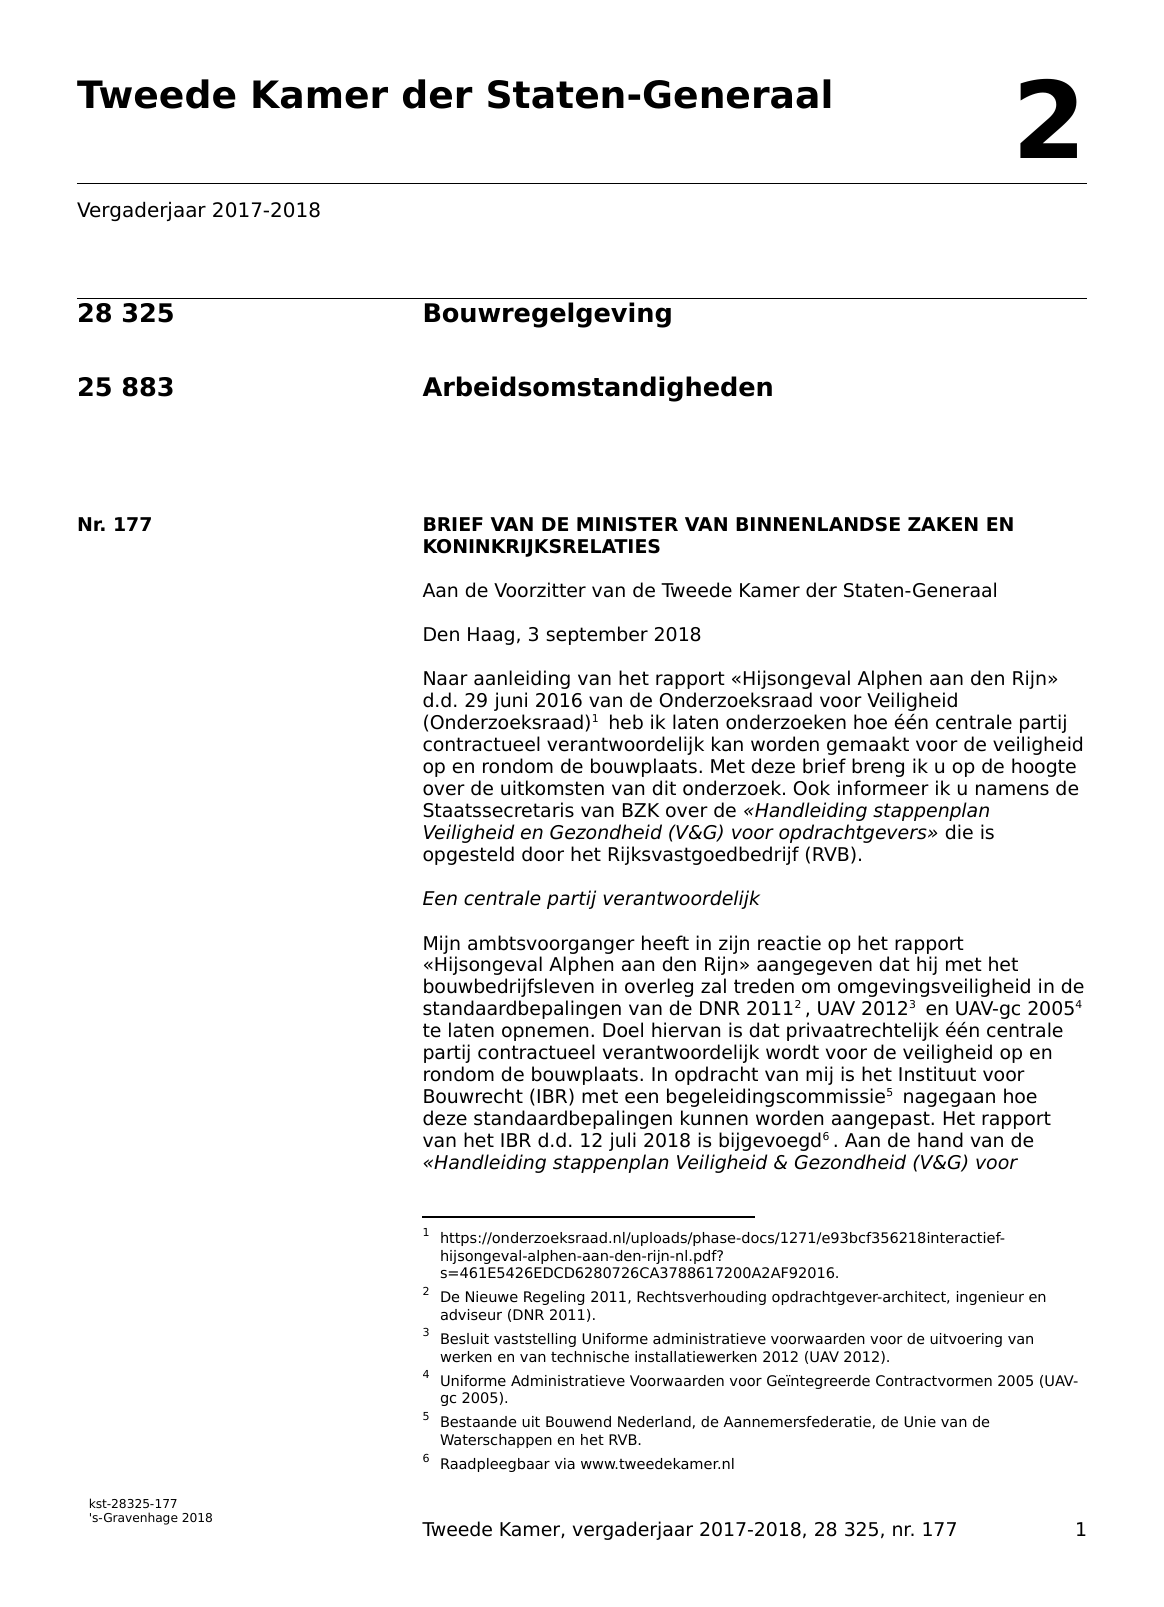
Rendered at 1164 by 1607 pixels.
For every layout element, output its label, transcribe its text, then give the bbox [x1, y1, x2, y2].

text kst-28325-177 [88, 1497, 323, 1511]
subtitle 25 883 Arbeidsomstandigheden [77, 373, 1087, 403]
text Mijn ambtsvoorganger heeft in zijn reactie op het rapport «Hijsongeval Alphen aan den Rijn» aangegeven dat hij met het bouwbedrijfsleven in overleg zal treden om omgevingsveiligheid in de standaardbepalingen van de DNR 2011, UAV 2012 en UAV-gc 2005 te laten opnemen. Doel hiervan is dat privaatrechtelijk één centrale partij contractueel verantwoordelijk wordt voor de veiligheid op en rondom de bouwplaats. In opdracht van mij is het Instituut voor Bouwrecht (IBR) met een begeleidingscommissie nagegaan hoe deze standaardbepalingen kunnen worden aangepast. Het rapport van het IBR d.d. 12 juli 2018 is bijgevoegd. Aan de hand van de «Handleiding stappenplan Veiligheid & Gezondheid (V&G) voor [422, 932, 1087, 1174]
text Naar aanleiding van het rapport «Hijsongeval Alphen aan den Rijn» d.d. 29 juni 2016 van de Onderzoeksraad voor Veiligheid (Onderzoeksraad) heb ik laten onderzoeken hoe één centrale partij contractueel verantwoordelijk kan worden gemaakt voor de veiligheid op en rondom de bouwplaats. Met deze brief breng ik u op de hoogte over de uitkomsten van dit onderzoek. Ook informeer ik u namens de Staatssecretaris van BZK over de «Handleiding stappenplan Veiligheid en Gezondheid (V&G) voor opdrachtgevers» die is opgesteld door het Rijksvastgoedbedrijf (RVB). [422, 668, 1087, 866]
subtitle 28 325 Bouwregelgeving [77, 299, 1087, 329]
table_header Tweede Kamer der Staten-Generaal [77, 59, 886, 183]
table_cell Vergaderjaar 2017-2018 [77, 184, 1087, 298]
text 's-Gravenhage 2018 [88, 1511, 323, 1525]
text Raadpleegbaar via www.tweedekamer.nl [422, 1452, 1087, 1474]
text Besluit vaststelling Uniforme administratieve voorwaarden voor de uitvoering van werken en van technische installatiewerken 2012 (UAV 2012). [422, 1327, 1087, 1366]
text https://onderzoeksraad.nl/uploads/phase-docs/1271/e93bcf356218interactief-hijsongeval-alphen-aan-den-rijn-nl.pdf?s=461E5426EDCD6280726CA3788617200A2AF92016. [422, 1226, 1087, 1282]
text Aan de Voorzitter van de Tweede Kamer der Staten-Generaal [422, 580, 1087, 602]
table_header 2 [886, 59, 1087, 183]
subtitle Nr. 177 BRIEF VAN DE MINISTER VAN BINNENLANDSE ZAKEN EN KONINKRIJKSRELATIES [77, 514, 1087, 558]
subtitle Een centrale partij verantwoordelijk [422, 888, 1087, 910]
text Den Haag, 3 september 2018 [422, 624, 1087, 646]
text Bestaande uit Bouwend Nederland, de Aannemersfederatie, de Unie van de Waterschappen en het RVB. [422, 1410, 1087, 1449]
text Uniforme Administratieve Voorwaarden voor Geïntegreerde Contractvormen 2005 (UAV-gc 2005). [422, 1368, 1087, 1407]
text De Nieuwe Regeling 2011, Rechtsverhouding opdrachtgever-architect, ingenieur en adviseur (DNR 2011). [422, 1285, 1087, 1324]
